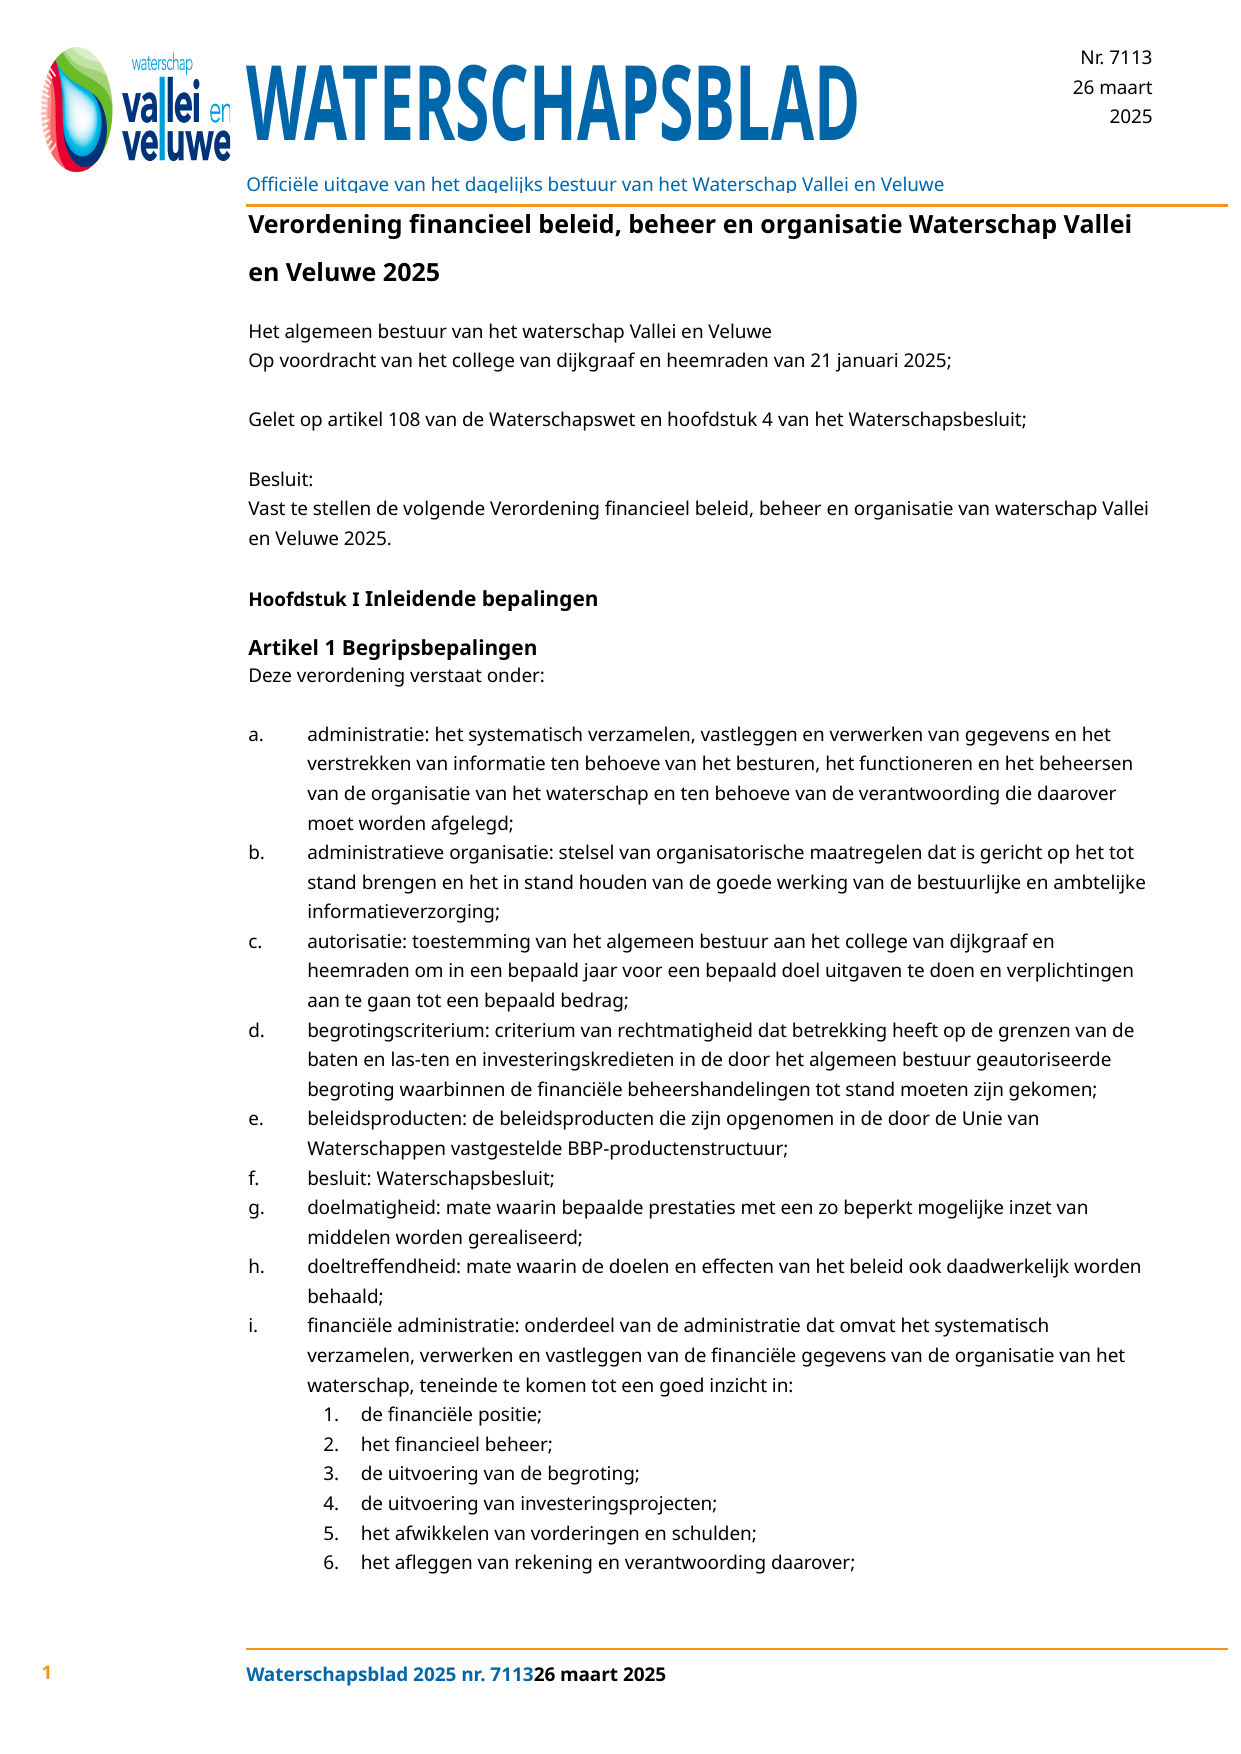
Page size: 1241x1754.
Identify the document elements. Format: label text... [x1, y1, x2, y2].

text Vast te stellen de volgende Verordening financieel beleid, beheer en organisatie van waterschap Vallei en Veluwe 2025. [248, 495, 1152, 551]
list het afwikkelen van vorderingen en schulden; [323, 1520, 1152, 1546]
list de uitvoering van de begroting; [323, 1461, 1152, 1486]
list administratieve organisatie: stelsel van organisatorische maatregelen dat is gericht op het tot stand brengen en het in stand houden van de goede werking van de bestuurlijke en ambtelijke informatieverzorging; [248, 839, 1152, 924]
list administratie: het systematisch verzamelen, vastleggen en verwerken van gegevens en het verstrekken van informatie ten behoeve van het besturen, het functioneren en het beheersen van de organisatie van het waterschap en ten behoeve van de verantwoording die daarover moet worden afgelegd; [248, 721, 1152, 836]
list beleidsproducten: de beleidsproducten die zijn opgenomen in de door de Unie van Waterschappen vastgestelde BBP-productenstructuur; [248, 1106, 1152, 1161]
list doeltreffendheid: mate waarin de doelen en effecten van het beleid ook daadwerkelijk worden behaald; [248, 1253, 1152, 1309]
list doelmatigheid: mate waarin bepaalde prestaties met een zo beperkt mogelijke inzet van middelen worden gerealiseerd; [248, 1194, 1152, 1250]
text Verordening financieel beleid, beheer en organisatie Waterschap Vallei en Veluwe 2025 [248, 207, 1152, 288]
list financiële administratie: onderdeel van de administratie dat omvat het systematisch verzamelen, verwerken en vastleggen van de financiële gegevens van de organisatie van het waterschap, teneinde te komen tot een goed inzicht in: [248, 1313, 1152, 1398]
text Artikel 1 Begripsbepalingen [248, 633, 1152, 662]
text Op voordracht van het college van dijkgraaf en heemraden van 21 januari 2025; [248, 347, 1152, 373]
text Besluit: [248, 466, 1152, 492]
text Hoofdstuk I Inleidende bepalingen [248, 584, 1152, 613]
list besluit: Waterschapsbesluit; [248, 1165, 1152, 1191]
list begrotingscriterium: criterium van rechtmatigheid dat betrekking heeft op de grenzen van de baten en las-ten en investeringskredieten in de door het algemeen bestuur geautoriseerde begroting waarbinnen de financiële beheershandelingen tot stand moeten zijn gekomen; [248, 1017, 1152, 1102]
text Gelet op artikel 108 van de Waterschapswet en hoofdstuk 4 van het Waterschapsbesluit; [248, 407, 1152, 432]
list de uitvoering van investeringsprojecten; [323, 1490, 1152, 1516]
list autorisatie: toestemming van het algemeen bestuur aan het college van dijkgraaf en heemraden om in een bepaald jaar voor een bepaald doel uitgaven te doen en verplichtingen aan te gaan tot een bepaald bedrag; [248, 928, 1152, 1013]
list de financiële positie; [323, 1401, 1152, 1427]
text Het algemeen bestuur van het waterschap Vallei en Veluwe [248, 318, 1152, 344]
text Deze verordening verstaat onder: [248, 662, 1152, 688]
list het financieel beheer; [323, 1431, 1152, 1457]
list het afleggen van rekening en verantwoording daarover; [323, 1549, 1152, 1575]
picture [41, 47, 231, 172]
